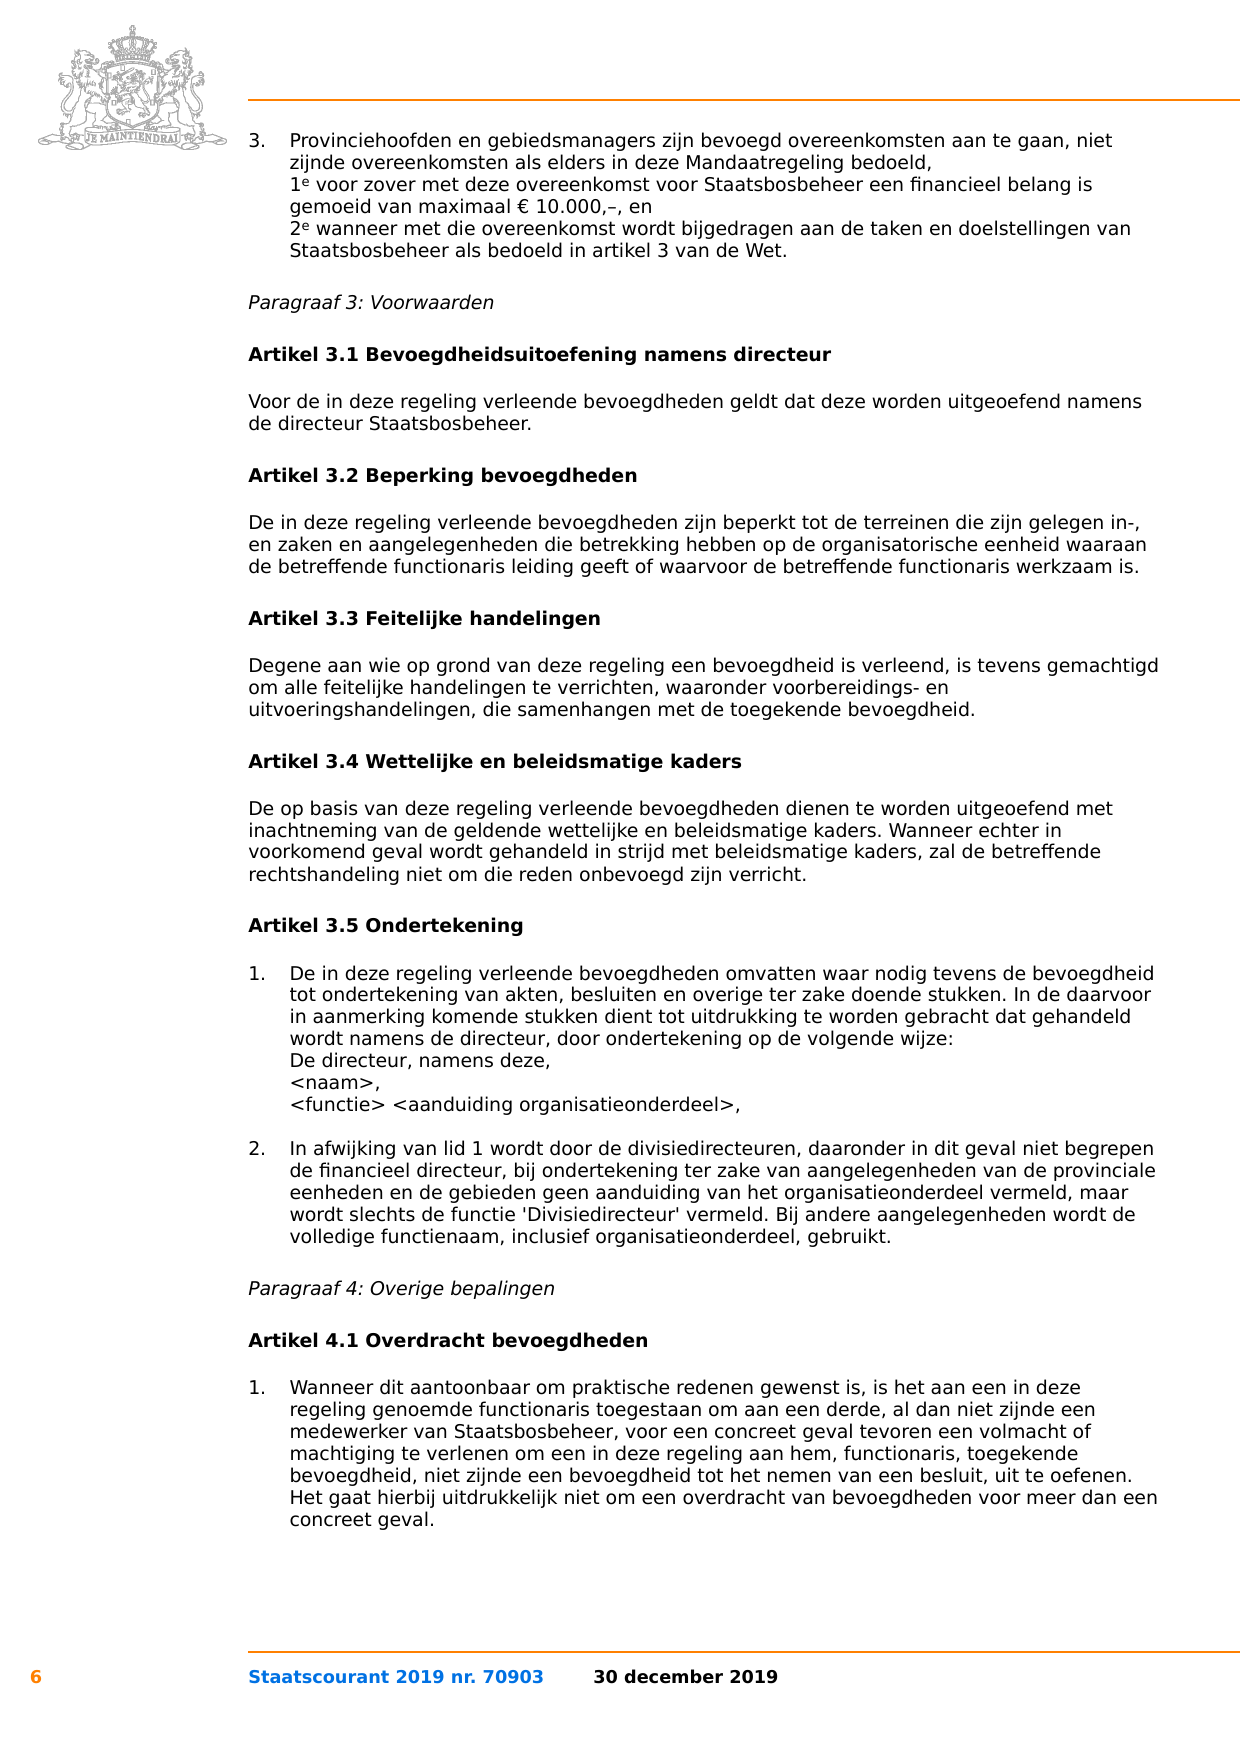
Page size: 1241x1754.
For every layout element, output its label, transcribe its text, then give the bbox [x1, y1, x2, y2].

text <naam>, [289, 1072, 1163, 1094]
subtitle Artikel 3.4 Wettelijke en beleidsmatige kaders [248, 751, 1163, 772]
subtitle Artikel 3.1 Bevoegdheidsuitoefening namens directeur [248, 344, 1163, 366]
text De directeur, namens deze, [289, 1050, 1163, 1072]
text De op basis van deze regeling verleende bevoegdheden dienen te worden uitgeoefend met inachtneming van de geldende wettelijke en beleidsmatige kaders. Wanneer echter in voorkomend geval wordt gehandeld in strijd met beleidsmatige kaders, zal de betreffende rechtshandeling niet om die reden onbevoegd zijn verricht. [248, 797, 1163, 885]
subtitle Artikel 4.1 Overdracht bevoegdheden [248, 1330, 1163, 1352]
text 3. Provinciehoofden en gebiedsmanagers zijn bevoegd overeenkomsten aan te gaan, niet zijnde overeenkomsten als elders in deze Mandaatregeling bedoeld, [248, 130, 1163, 174]
subtitle Paragraaf 4: Overige bepalingen [248, 1278, 1163, 1300]
subtitle Artikel 3.2 Beperking bevoegdheden [248, 465, 1163, 487]
text 1. Wanneer dit aantoonbaar om praktische redenen gewenst is, is het aan een in deze regeling genoemde functionaris toegestaan om aan een derde, al dan niet zijnde een medewerker van Staatsbosbeheer, voor een concreet geval tevoren een volmacht of machtiging te verlenen om een in deze regeling aan hem, functionaris, toegekende bevoegdheid, niet zijnde een bevoegdheid tot het nemen van een besluit, uit te oefenen. Het gaat hierbij uitdrukkelijk niet om een overdracht van bevoegdheden voor meer dan een concreet geval. [248, 1377, 1163, 1531]
text <functie> <aanduiding organisatieonderdeel>, [289, 1094, 1163, 1116]
text Degene aan wie op grond van deze regeling een bevoegdheid is verleend, is tevens gemachtigd om alle feitelijke handelingen te verrichten, waaronder voorbereidings- en uitvoeringshandelingen, die samenhangen met de toegekende bevoegdheid. [248, 654, 1163, 721]
text Voor de in deze regeling verleende bevoegdheden geldt dat deze worden uitgeoefend namens de directeur Staatsbosbeheer. [248, 391, 1163, 435]
subtitle Artikel 3.3 Feitelijke handelingen [248, 608, 1163, 629]
text 2e wanneer met die overeenkomst wordt bijgedragen aan de taken en doelstellingen van Staatsbosbeheer als bedoeld in artikel 3 van de Wet. [289, 218, 1163, 262]
subtitle Paragraaf 3: Voorwaarden [248, 292, 1163, 314]
text 2. In afwijking van lid 1 wordt door de divisiedirecteuren, daaronder in dit geval niet begrepen de financieel directeur, bij ondertekening ter zake van aangelegenheden van de provinciale eenheden en de gebieden geen aanduiding van het organisatieonderdeel vermeld, maar wordt slechts de functie 'Divisiedirecteur' vermeld. Bij andere aangelegenheden wordt de volledige functienaam, inclusief organisatieonderdeel, gebruikt. [248, 1138, 1163, 1248]
picture [38, 25, 227, 150]
subtitle Artikel 3.5 Ondertekening [248, 915, 1163, 937]
text De in deze regeling verleende bevoegdheden zijn beperkt tot de terreinen die zijn gelegen in-, en zaken en aangelegenheden die betrekking hebben op de organisatorische eenheid waaraan de betreffende functionaris leiding geeft of waarvoor de betreffende functionaris werkzaam is. [248, 512, 1163, 578]
text 1e voor zover met deze overeenkomst voor Staatsbosbeheer een financieel belang is gemoeid van maximaal € 10.000,–, en [289, 174, 1163, 218]
text 1. De in deze regeling verleende bevoegdheden omvatten waar nodig tevens de bevoegdheid tot ondertekening van akten, besluiten en overige ter zake doende stukken. In de daarvoor in aanmerking komende stukken dient tot uitdrukking te worden gebracht dat gehandeld wordt namens de directeur, door ondertekening op de volgende wijze: [248, 962, 1163, 1050]
